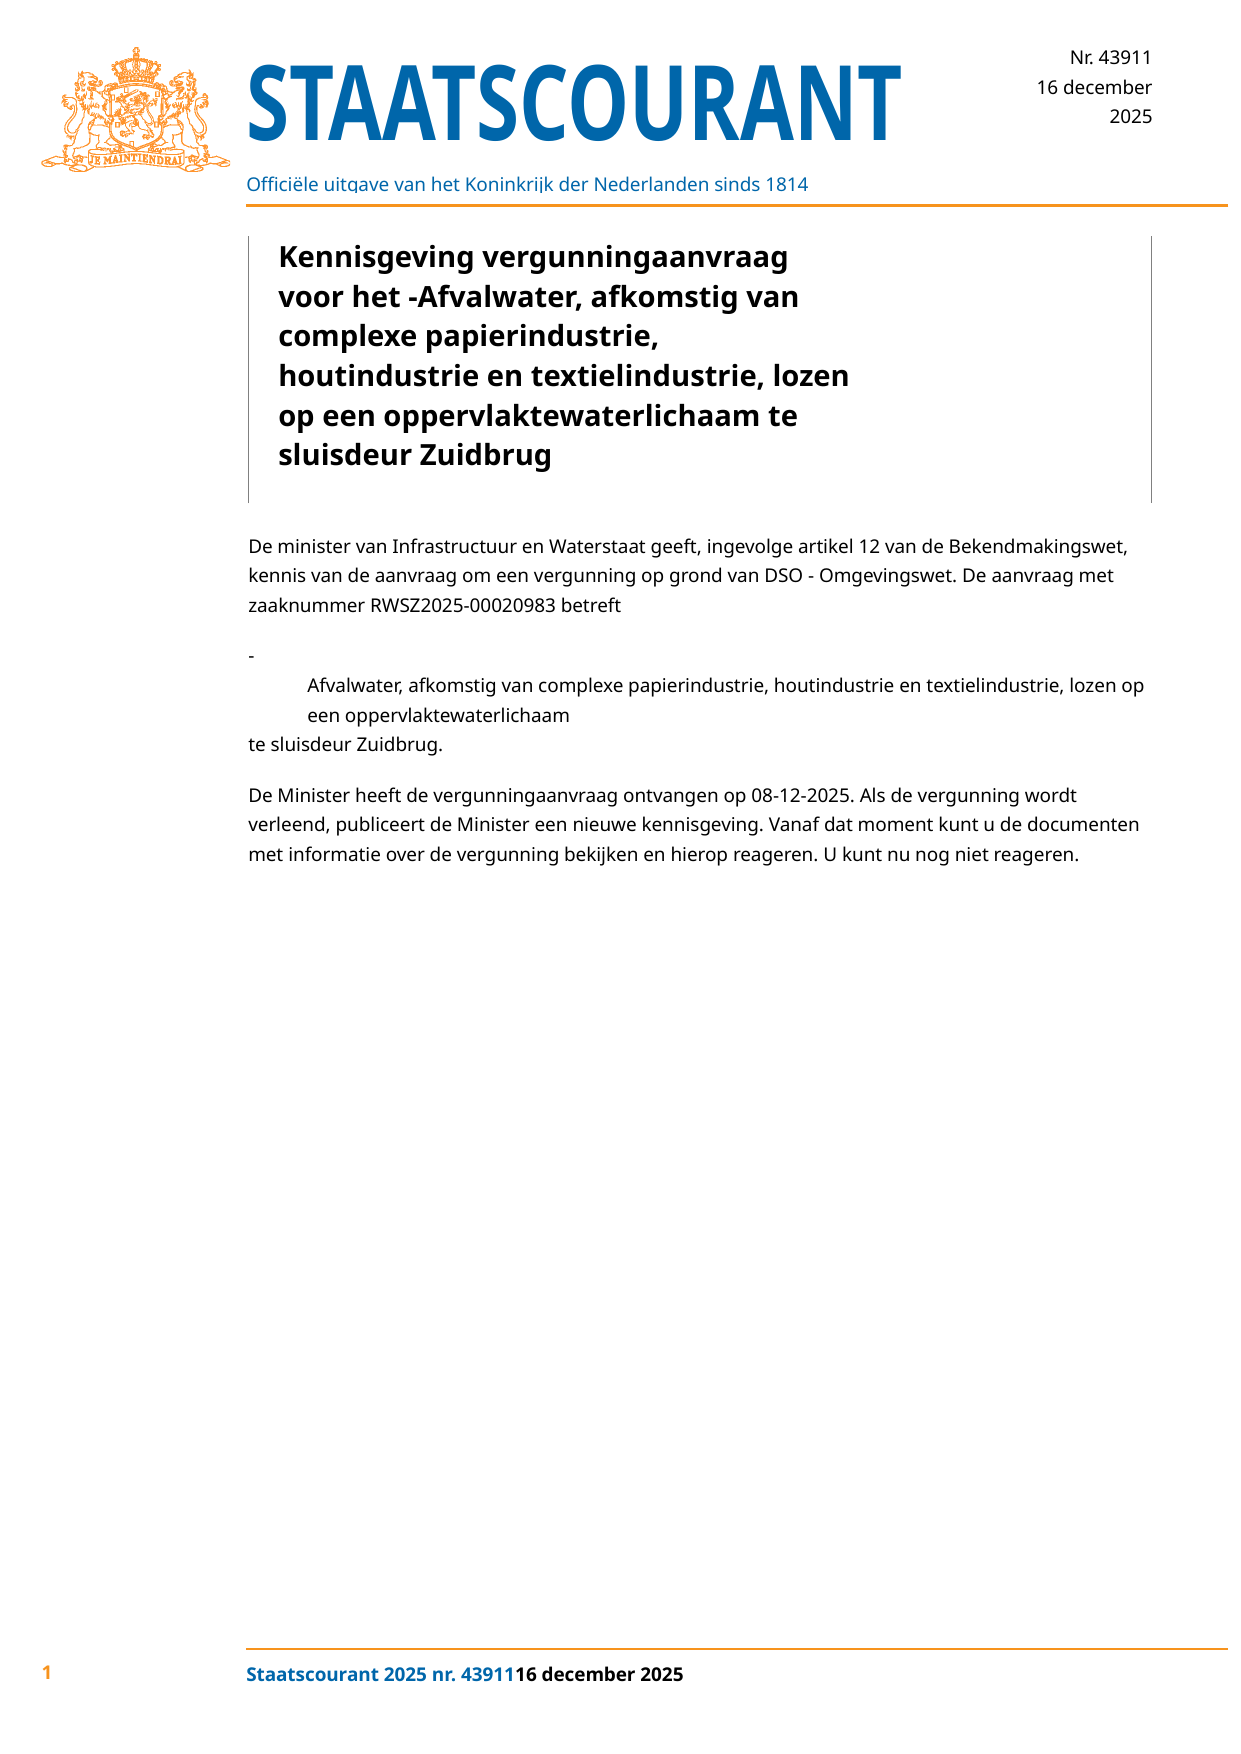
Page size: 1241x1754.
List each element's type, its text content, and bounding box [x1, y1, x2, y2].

text te sluisdeur Zuidbrug. [248, 731, 1152, 757]
text De minister van Infrastructuur en Waterstaat geeft, ingevolge artikel 12 van de Bekendmakingswet, kennis van de aanvraag om een vergunning op grond van DSO - Omgevingswet. De aanvraag met zaaknummer RWSZ2025-00020983 betreft [248, 533, 1152, 618]
picture [41, 47, 231, 172]
picture [912, 236, 1090, 414]
table_header [1090, 236, 1151, 413]
table_header Kennisgeving vergunningaanvraag voor het -Afvalwater, afkomstig van complexe papierindustrie, houtindustrie en textielindustrie, lozen op een oppervlaktewaterlichaam te sluisdeur Zuidbrug [249, 236, 850, 503]
text De Minister heeft de vergunningaanvraag ontvangen op 08-12-2025. Als de vergunning wordt verleend, publiceert de Minister een nieuwe kennisgeving. Vanaf dat moment kunt u de documenten met informatie over de vergunning bekijken en hierop reageren. U kunt nu nog niet reageren. [248, 782, 1152, 867]
list Afvalwater, afkomstig van complexe papierindustrie, houtindustrie en textielindustrie, lozen op een oppervlaktewaterlichaam [248, 672, 1152, 727]
table_header [850, 414, 1151, 503]
table_header [850, 236, 912, 413]
